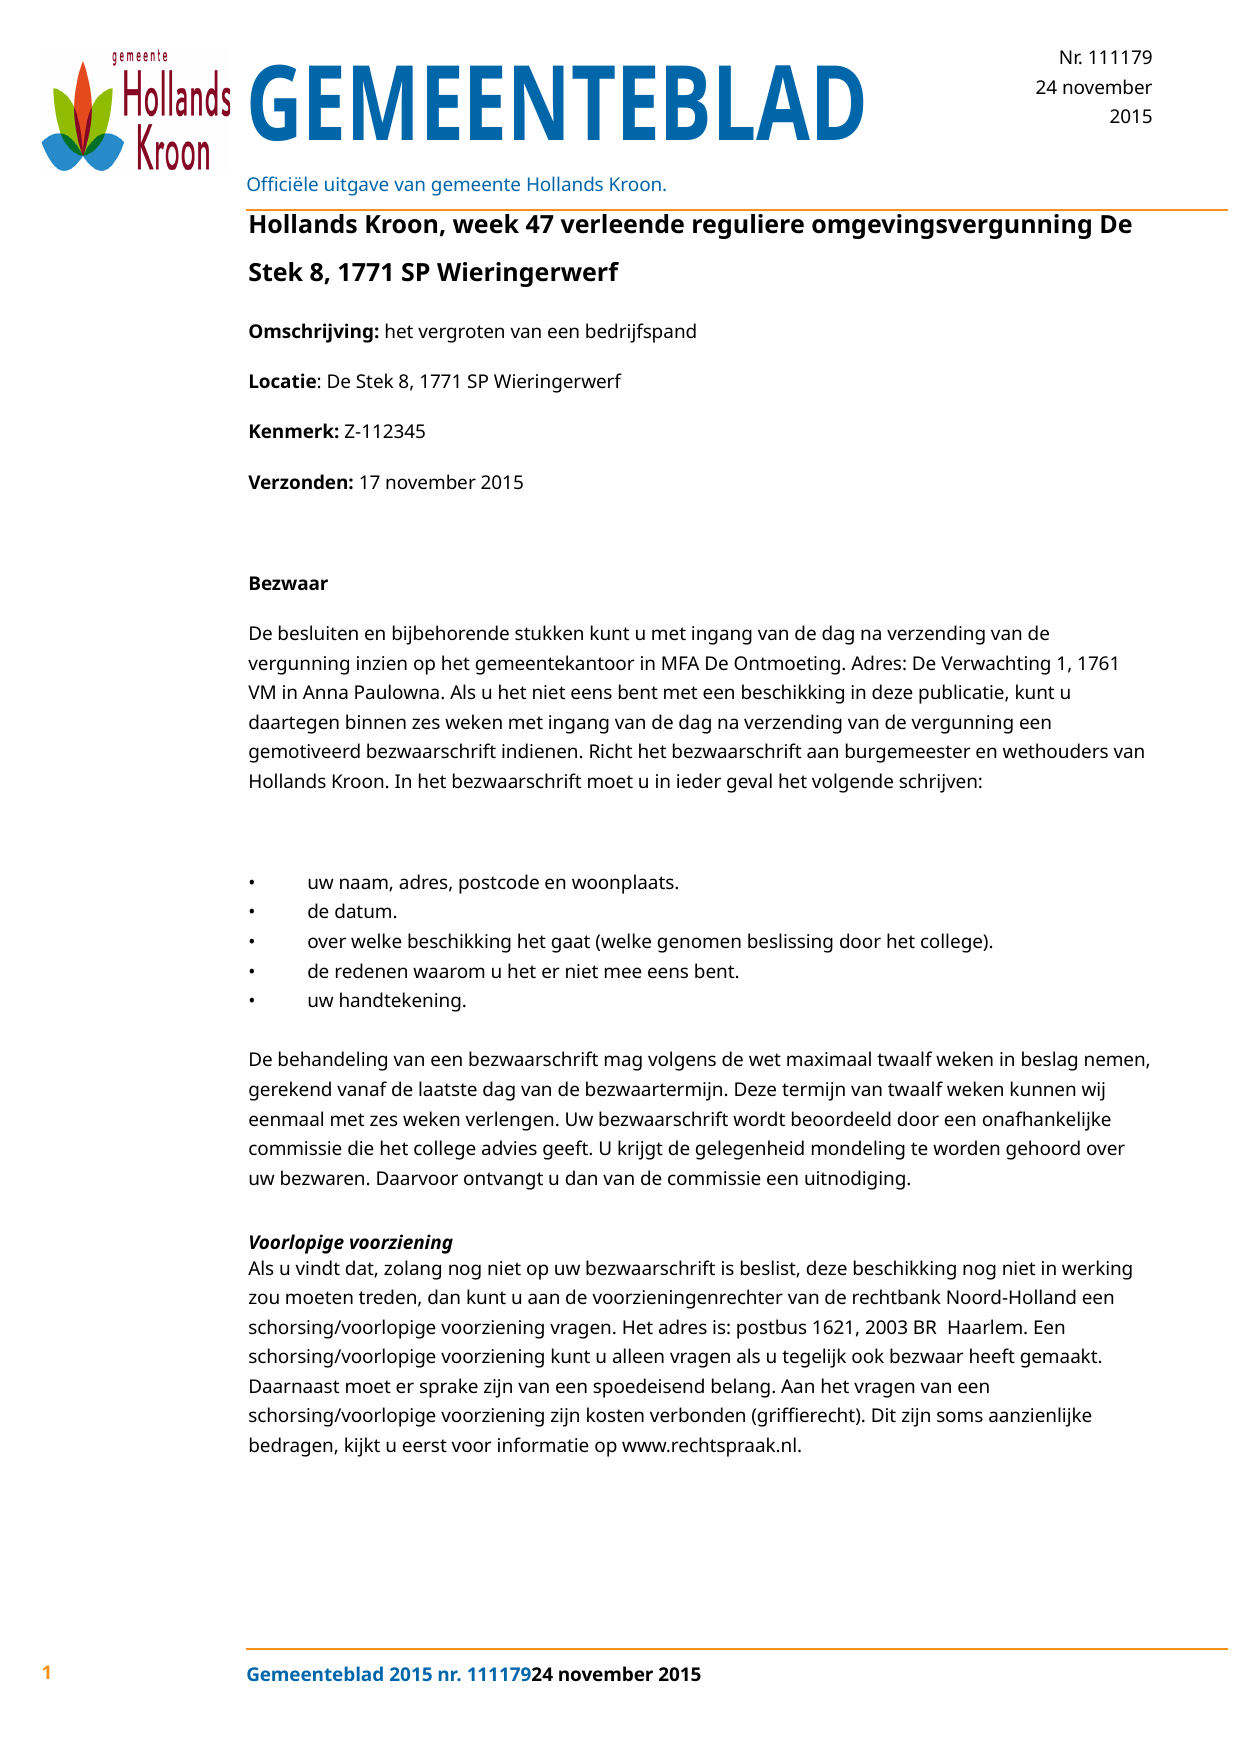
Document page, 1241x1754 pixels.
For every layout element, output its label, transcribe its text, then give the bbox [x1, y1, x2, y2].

text Locatie: De Stek 8, 1771 SP Wieringerwerf [248, 368, 1152, 394]
picture [41, 47, 231, 172]
text De besluiten en bijbehorende stukken kunt u met ingang van de dag na verzending van de vergunning inzien op het gemeentekantoor in MFA De Ontmoeting. Adres: De Verwachting 1, 1761 VM in Anna Paulowna. Als u het niet eens bent met een beschikking in deze publicatie, kunt u daartegen binnen zes weken met ingang van de dag na verzending van de vergunning een gemotiveerd bezwaarschrift indienen. Richt het bezwaarschrift aan burgemeester en wethouders van Hollands Kroon. In het bezwaarschrift moet u in ieder geval het volgende schrijven: [248, 620, 1152, 794]
text Voorlopige voorziening [248, 1229, 1152, 1255]
text Verzonden: 17 november 2015 [248, 469, 1152, 495]
list de datum. [248, 899, 1152, 924]
text Als u vindt dat, zolang nog niet op uw bezwaarschrift is beslist, deze beschikking nog niet in werking zou moeten treden, dan kunt u aan de voorzieningenrechter van de rechtbank Noord-Holland een schorsing/voorlopige voorziening vragen. Het adres is: postbus 1621, 2003 BR Haarlem. Een schorsing/voorlopige voorziening kunt u alleen vragen als u tegelijk ook bezwaar heeft gemaakt. Daarnaast moet er sprake zijn van een spoedeisend belang. Aan het vragen van een schorsing/voorlopige voorziening zijn kosten verbonden (griffierecht). Dit zijn soms aanzienlijke bedragen, kijkt u eerst voor informatie op www.rechtspraak.nl. [248, 1255, 1152, 1458]
text Bezwaar [248, 570, 1152, 596]
list over welke beschikking het gaat (welke genomen beslissing door het college). [248, 928, 1152, 954]
text Hollands Kroon, week 47 verleende reguliere omgevingsvergunning De Stek 8, 1771 SP Wieringerwerf [248, 211, 1152, 288]
text De behandeling van een bezwaarschrift mag volgens de wet maximaal twaalf weken in beslag nemen, gerekend vanaf de laatste dag van de bezwaartermijn. Deze termijn van twaalf weken kunnen wij eenmaal met zes weken verlengen. Uw bezwaarschrift wordt beoordeeld door een onafhankelijke commissie die het college advies geeft. U krijgt de gelegenheid mondeling te worden gehoord over uw bezwaren. Daarvoor ontvangt u dan van de commissie een uitnodiging. [248, 1047, 1152, 1191]
text Kenmerk: Z-112345 [248, 419, 1152, 444]
list uw handtekening. [248, 987, 1152, 1013]
text Omschrijving: het vergroten van een bedrijfspand [248, 318, 1152, 344]
list de redenen waarom u het er niet mee eens bent. [248, 958, 1152, 984]
list uw naam, adres, postcode en woonplaats. [248, 869, 1152, 895]
